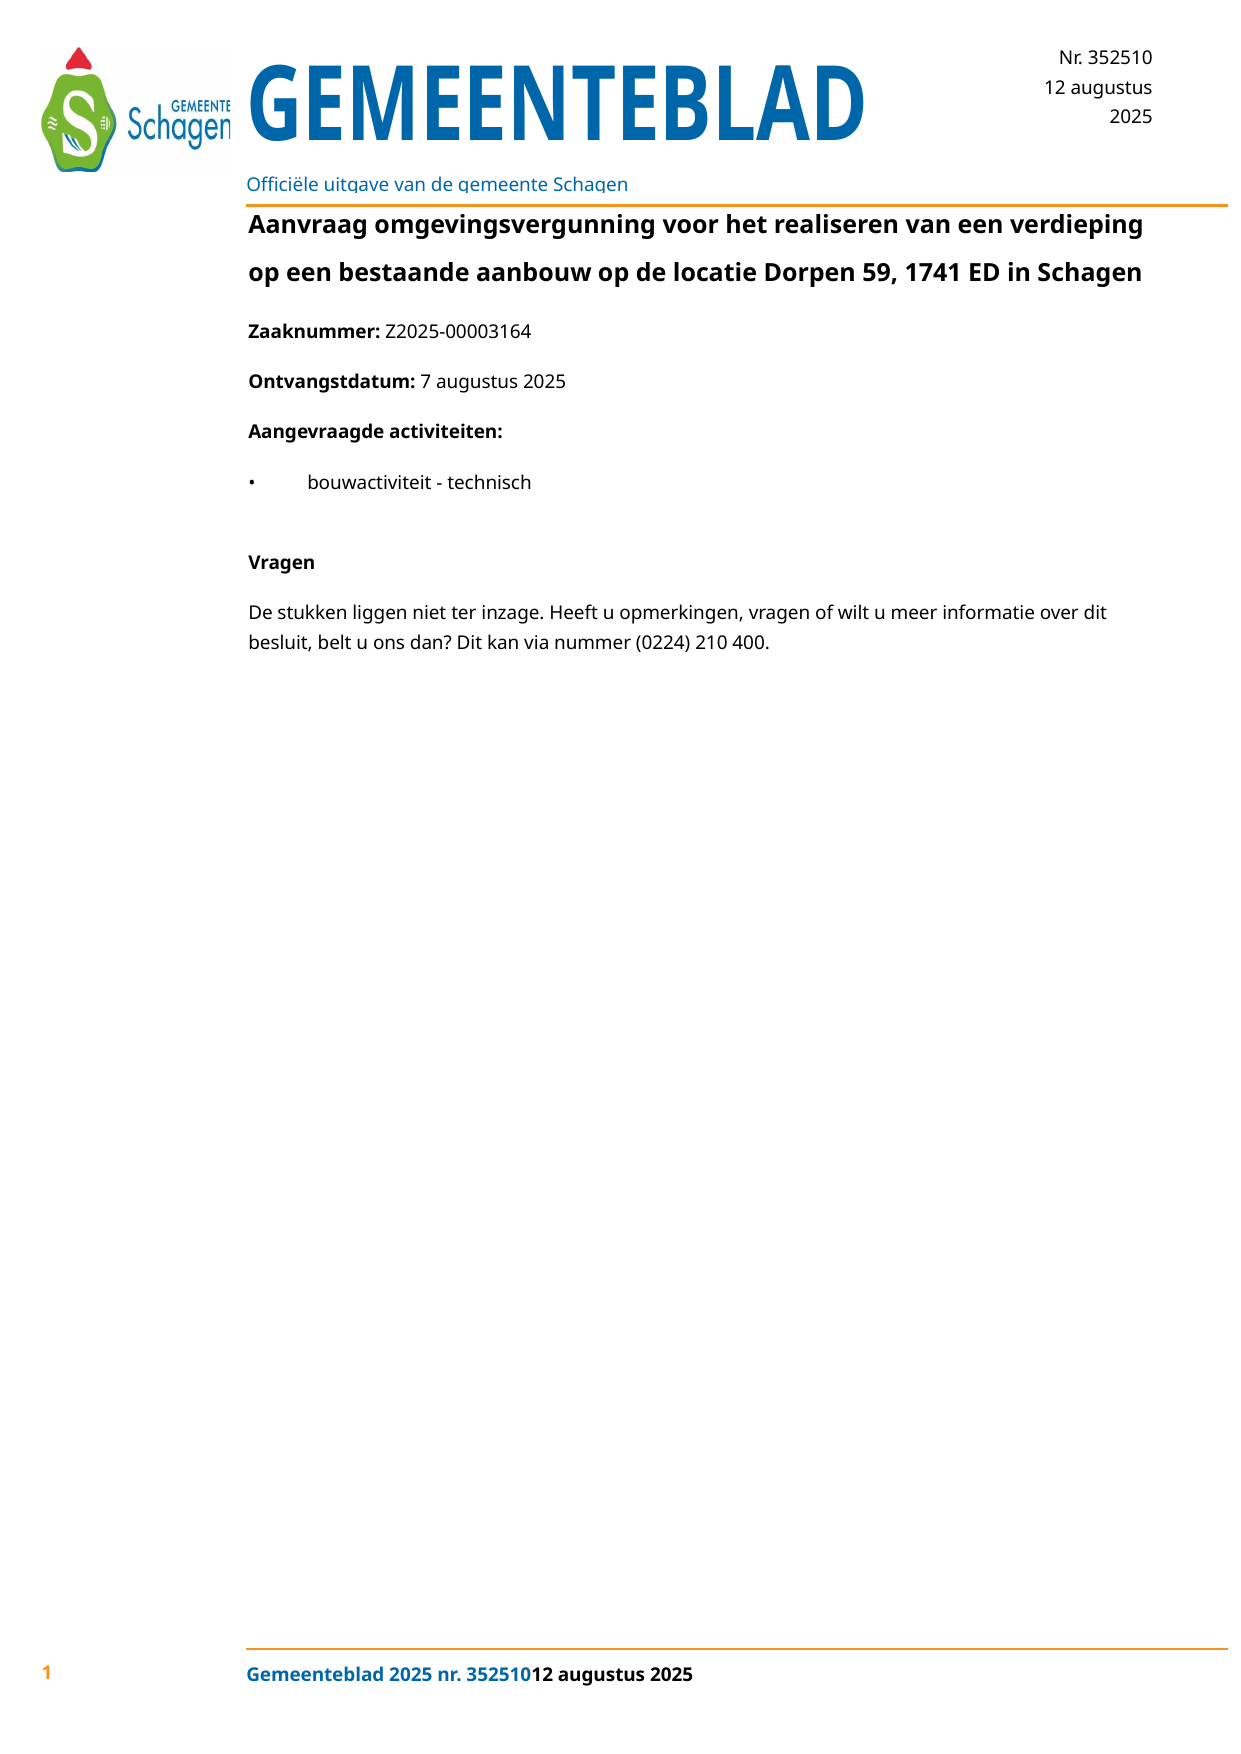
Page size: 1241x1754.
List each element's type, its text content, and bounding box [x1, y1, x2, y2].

text De stukken liggen niet ter inzage. Heeft u opmerkingen, vragen of wilt u meer informatie over dit besluit, belt u ons dan? Dit kan via nummer (0224) 210 400. [248, 599, 1152, 655]
text Vragen [248, 549, 1152, 575]
list bouwactiviteit - technisch [248, 469, 1152, 495]
text Ontvangstdatum: 7 augustus 2025 [248, 368, 1152, 394]
text Aangevraagde activiteiten: [248, 419, 1152, 444]
text Zaaknummer: Z2025-00003164 [248, 318, 1152, 344]
text Aanvraag omgevingsvergunning voor het realiseren van een verdieping op een bestaande aanbouw op de locatie Dorpen 59, 1741 ED in Schagen [248, 207, 1152, 288]
picture [41, 47, 231, 172]
